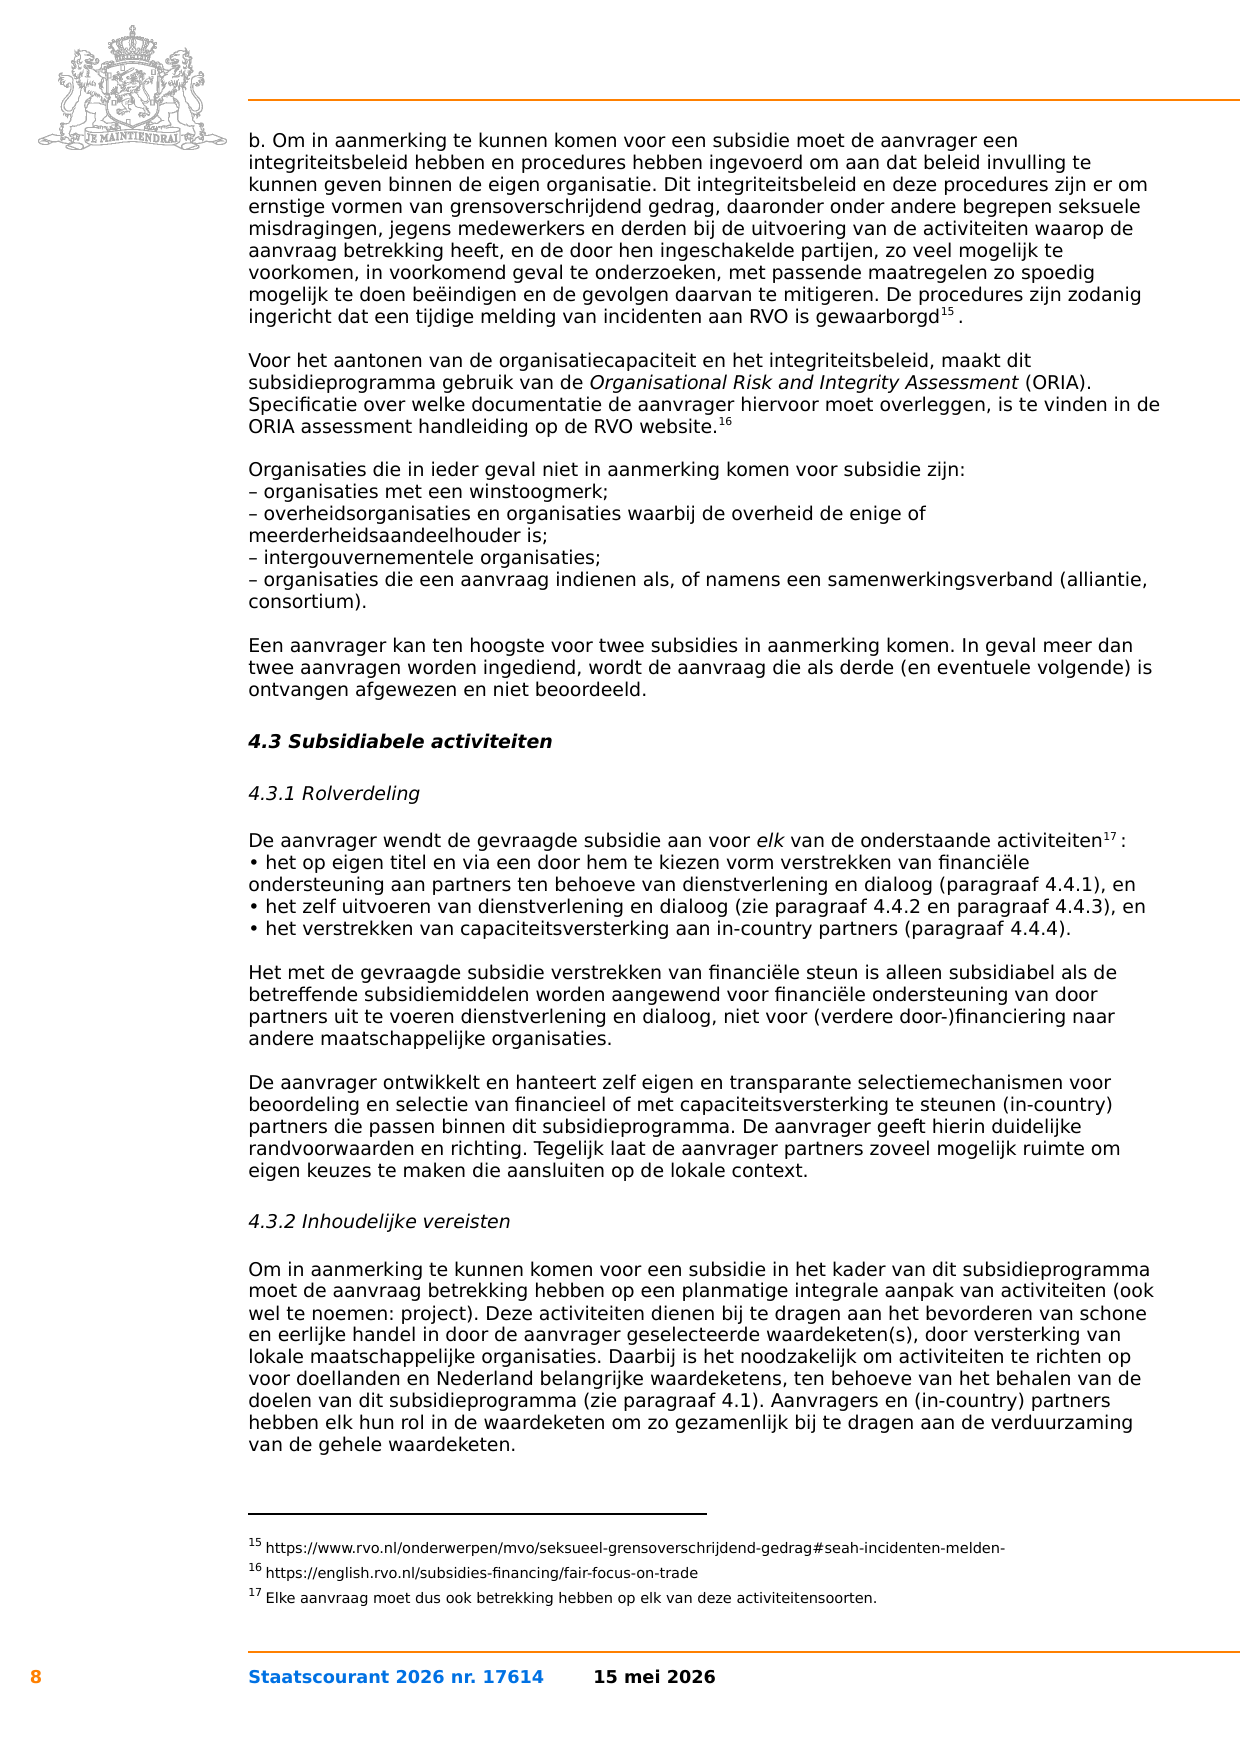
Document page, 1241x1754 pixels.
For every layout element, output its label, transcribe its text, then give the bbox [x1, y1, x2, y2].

text Organisaties die in ieder geval niet in aanmerking komen voor subsidie zijn: [248, 459, 1163, 481]
text Het met de gevraagde subsidie verstrekken van financiële steun is alleen subsidiabel als de betreffende subsidiemiddelen worden aangewend voor financiële ondersteuning van door partners uit te voeren dienstverlening en dialoog, niet voor (verdere door-)financiering naar andere maatschappelijke organisaties. [248, 962, 1163, 1050]
text b. Om in aanmerking te kunnen komen voor een subsidie moet de aanvrager een integriteitsbeleid hebben en procedures hebben ingevoerd om aan dat beleid invulling te kunnen geven binnen de eigen organisatie. Dit integriteitsbeleid en deze procedures zijn er om ernstige vormen van grensoverschrijdend gedrag, daaronder onder andere begrepen seksuele misdragingen, jegens medewerkers en derden bij de uitvoering van de activiteiten waarop de aanvraag betrekking heeft, en de door hen ingeschakelde partijen, zo veel mogelijk te voorkomen, in voorkomend geval te onderzoeken, met passende maatregelen zo spoedig mogelijk te doen beëindigen en de gevolgen daarvan te mitigeren. De procedures zijn zodanig ingericht dat een tijdige melding van incidenten aan RVO is gewaarborgd. [248, 130, 1163, 328]
text https://english.rvo.nl/subsidies-financing/fair-focus-on-trade [248, 1561, 1163, 1583]
text • het verstrekken van capaciteitsversterking aan in-country partners (paragraaf 4.4.4). [248, 918, 1163, 940]
text – organisaties met een winstoogmerk; [248, 481, 1163, 503]
text – overheidsorganisaties en organisaties waarbij de overheid de enige of meerderheidsaandeelhouder is; [248, 503, 1163, 547]
subtitle 4.3.1 Rolverdeling [248, 783, 1163, 805]
picture [38, 25, 227, 150]
text De aanvrager ontwikkelt en hanteert zelf eigen en transparante selectiemechanismen voor beoordeling en selectie van financieel of met capaciteitsversterking te steunen (in-country) partners die passen binnen dit subsidieprogramma. De aanvrager geeft hierin duidelijke randvoorwaarden en richting. Tegelijk laat de aanvrager partners zoveel mogelijk ruimte om eigen keuzes te maken die aansluiten op de lokale context. [248, 1072, 1163, 1181]
text https://www.rvo.nl/onderwerpen/mvo/seksueel-grensoverschrijdend-gedrag#seah-incidenten-melden- [248, 1536, 1163, 1558]
subtitle 4.3 Subsidiabele activiteiten [248, 731, 1163, 753]
text Voor het aantonen van de organisatiecapaciteit en het integriteitsbeleid, maakt dit subsidieprogramma gebruik van de Organisational Risk and Integrity Assessment (ORIA). Specificatie over welke documentatie de aanvrager hiervoor moet overleggen, is te vinden in de ORIA assessment handleiding op de RVO website. [248, 349, 1163, 437]
text Een aanvrager kan ten hoogste voor twee subsidies in aanmerking komen. In geval meer dan twee aanvragen worden ingediend, wordt de aanvraag die als derde (en eventuele volgende) is ontvangen afgewezen en niet beoordeeld. [248, 635, 1163, 701]
text De aanvrager wendt de gevraagde subsidie aan voor elk van de onderstaande activiteiten: [248, 830, 1163, 852]
text • het zelf uitvoeren van dienstverlening en dialoog (zie paragraaf 4.4.2 en paragraaf 4.4.3), en [248, 896, 1163, 918]
text – organisaties die een aanvraag indienen als, of namens een samenwerkingsverband (alliantie, consortium). [248, 569, 1163, 613]
subtitle 4.3.2 Inhoudelijke vereisten [248, 1211, 1163, 1233]
text Elke aanvraag moet dus ook betrekking hebben op elk van deze activiteitensoorten. [248, 1586, 1163, 1608]
text – intergouvernementele organisaties; [248, 547, 1163, 569]
text Om in aanmerking te kunnen komen voor een subsidie in het kader van dit subsidieprogramma moet de aanvraag betrekking hebben op een planmatige integrale aanpak van activiteiten (ook wel te noemen: project). Deze activiteiten dienen bij te dragen aan het bevorderen van schone en eerlijke handel in door de aanvrager geselecteerde waardeketen(s), door versterking van lokale maatschappelijke organisaties. Daarbij is het noodzakelijk om activiteiten te richten op voor doellanden en Nederland belangrijke waardeketens, ten behoeve van het behalen van de doelen van dit subsidieprogramma (zie paragraaf 4.1). Aanvragers en (in-country) partners hebben elk hun rol in de waardeketen om zo gezamenlijk bij te dragen aan de verduurzaming van de gehele waardeketen. [248, 1258, 1163, 1456]
text • het op eigen titel en via een door hem te kiezen vorm verstrekken van financiële ondersteuning aan partners ten behoeve van dienstverlening en dialoog (paragraaf 4.4.1), en [248, 852, 1163, 896]
